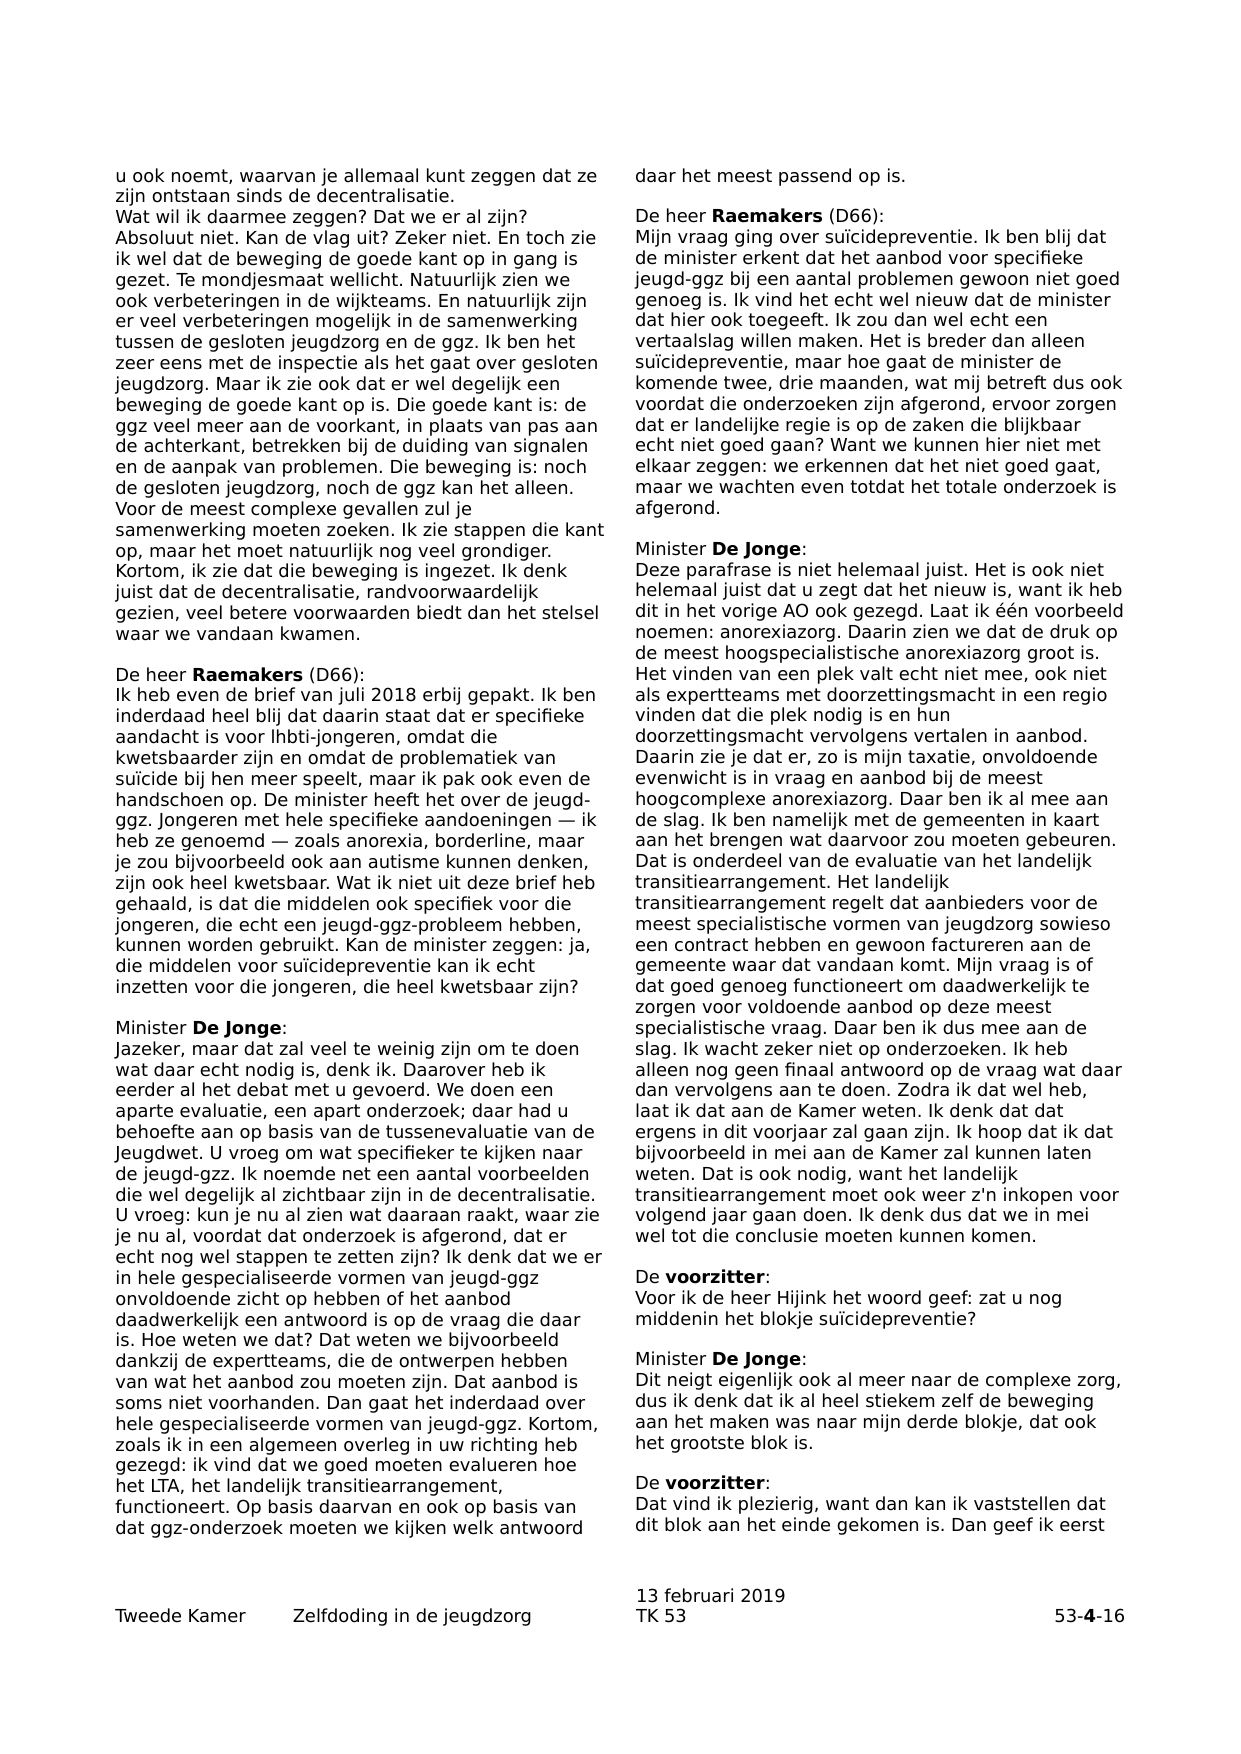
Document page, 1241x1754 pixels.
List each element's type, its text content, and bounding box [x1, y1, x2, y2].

text Dit neigt eigenlijk ook al meer naar de complexe zorg, dus ik denk dat ik al heel stiekem zelf de beweging aan het maken was naar mijn derde blokje, dat ook het grootste blok is. [635, 1370, 1125, 1453]
text De voorzitter: [635, 1267, 1125, 1287]
text Minister De Jonge: [635, 538, 1125, 559]
text Minister De Jonge: [115, 1018, 605, 1038]
text Deze parafrase is niet helemaal juist. Het is ook niet helemaal juist dat u zegt dat het nieuw is, want ik heb dit in het vorige AO ook gezegd. Laat ik één voorbeeld noemen: anorexiazorg. Daarin zien we dat de druk op de meest hoogspecialistische anorexiazorg groot is. Het vinden van een plek valt echt niet mee, ook niet als expertteams met doorzettingsmacht in een regio vinden dat die plek nodig is en hun doorzettingsmacht vervolgens vertalen in aanbod. Daarin zie je dat er, zo is mijn taxatie, onvoldoende evenwicht is in vraag en aanbod bij de meest hoogcomplexe anorexiazorg. Daar ben ik al mee aan de slag. Ik ben namelijk met de gemeenten in kaart aan het brengen wat daarvoor zou moeten gebeuren. Dat is onderdeel van de evaluatie van het landelijk transitiearrangement. Het landelijk transitiearrangement regelt dat aanbieders voor de meest specialistische vormen van jeugdzorg sowieso een contract hebben en gewoon factureren aan de gemeente waar dat vandaan komt. Mijn vraag is of dat goed genoeg functioneert om daadwerkelijk te zorgen voor voldoende aanbod op deze meest specialistische vraag. Daar ben ik dus mee aan de slag. Ik wacht zeker niet op onderzoeken. Ik heb alleen nog geen finaal antwoord op de vraag wat daar dan vervolgens aan te doen. Zodra ik dat wel heb, laat ik dat aan de Kamer weten. Ik denk dat dat ergens in dit voorjaar zal gaan zijn. Ik hoop dat ik dat bijvoorbeeld in mei aan de Kamer zal kunnen laten weten. Dat is ook nodig, want het landelijk transitiearrangement moet ook weer z'n inkopen voor volgend jaar gaan doen. Ik denk dus dat we in mei wel tot die conclusie moeten kunnen komen. [635, 559, 1125, 1247]
text De heer Raemakers (D66): [115, 664, 605, 685]
text Voor ik de heer Hijink het woord geef: zat u nog middenin het blokje suïcidepreventie? [635, 1287, 1125, 1329]
text Dat vind ik plezierig, want dan kan ik vaststellen dat dit blok aan het einde gekomen is. Dan geef ik eerst [635, 1494, 1125, 1536]
text De heer Raemakers (D66): [635, 206, 1125, 227]
text Jazeker, maar dat zal veel te weinig zijn om te doen wat daar echt nodig is, denk ik. Daarover heb ik eerder al het debat met u gevoerd. We doen een aparte evaluatie, een apart onderzoek; daar had u behoefte aan op basis van de tussenevaluatie van de Jeugdwet. U vroeg om wat specifieker te kijken naar de jeugd-gzz. Ik noemde net een aantal voorbeelden die wel degelijk al zichtbaar zijn in de decentralisatie. U vroeg: kun je nu al zien wat daaraan raakt, waar zie je nu al, voordat dat onderzoek is afgerond, dat er echt nog wel stappen te zetten zijn? Ik denk dat we er in hele gespecialiseerde vormen van jeugd-ggz onvoldoende zicht op hebben of het aanbod daadwerkelijk een antwoord is op de vraag die daar is. Hoe weten we dat? Dat weten we bijvoorbeeld dankzij de expertteams, die de ontwerpen hebben van wat het aanbod zou moeten zijn. Dat aanbod is soms niet voorhanden. Dan gaat het inderdaad over hele gespecialiseerde vormen van jeugd-ggz. Kortom, zoals ik in een algemeen overleg in uw richting heb gezegd: ik vind dat we goed moeten evalueren hoe het LTA, het landelijk transitiearrangement, functioneert. Op basis daarvan en ook op basis van dat ggz-onderzoek moeten we kijken welk antwoord [115, 1038, 605, 1538]
text u ook noemt, waarvan je allemaal kunt zeggen dat ze zijn ontstaan sinds de decentralisatie. [115, 165, 605, 207]
text Wat wil ik daarmee zeggen? Dat we er al zijn? Absoluut niet. Kan de vlag uit? Zeker niet. En toch zie ik wel dat de beweging de goede kant op in gang is gezet. Te mondjesmaat wellicht. Natuurlijk zien we ook verbeteringen in de wijkteams. En natuurlijk zijn er veel verbeteringen mogelijk in de samenwerking tussen de gesloten jeugdzorg en de ggz. Ik ben het zeer eens met de inspectie als het gaat over gesloten jeugdzorg. Maar ik zie ook dat er wel degelijk een beweging de goede kant op is. Die goede kant is: de ggz veel meer aan de voorkant, in plaats van pas aan de achterkant, betrekken bij de duiding van signalen en de aanpak van problemen. Die beweging is: noch de gesloten jeugdzorg, noch de ggz kan het alleen. Voor de meest complexe gevallen zul je samenwerking moeten zoeken. Ik zie stappen die kant op, maar het moet natuurlijk nog veel grondiger. Kortom, ik zie dat die beweging is ingezet. Ik denk juist dat de decentralisatie, randvoorwaardelijk gezien, veel betere voorwaarden biedt dan het stelsel waar we vandaan kwamen. [115, 207, 605, 644]
text Ik heb even de brief van juli 2018 erbij gepakt. Ik ben inderdaad heel blij dat daarin staat dat er specifieke aandacht is voor lhbti-jongeren, omdat die kwetsbaarder zijn en omdat de problematiek van suïcide bij hen meer speelt, maar ik pak ook even de handschoen op. De minister heeft het over de jeugd-ggz. Jongeren met hele specifieke aandoeningen — ik heb ze genoemd — zoals anorexia, borderline, maar je zou bijvoorbeeld ook aan autisme kunnen denken, zijn ook heel kwetsbaar. Wat ik niet uit deze brief heb gehaald, is dat die middelen ook specifiek voor die jongeren, die echt een jeugd-ggz-probleem hebben, kunnen worden gebruikt. Kan de minister zeggen: ja, die middelen voor suïcidepreventie kan ik echt inzetten voor die jongeren, die heel kwetsbaar zijn? [115, 685, 605, 998]
text Minister De Jonge: [635, 1349, 1125, 1370]
text Mijn vraag ging over suïcidepreventie. Ik ben blij dat de minister erkent dat het aanbod voor specifieke jeugd-ggz bij een aantal problemen gewoon niet goed genoeg is. Ik vind het echt wel nieuw dat de minister dat hier ook toegeeft. Ik zou dan wel echt een vertaalslag willen maken. Het is breder dan alleen suïcidepreventie, maar hoe gaat de minister de komende twee, drie maanden, wat mij betreft dus ook voordat die onderzoeken zijn afgerond, ervoor zorgen dat er landelijke regie is op de zaken die blijkbaar echt niet goed gaan? Want we kunnen hier niet met elkaar zeggen: we erkennen dat het niet goed gaat, maar we wachten even totdat het totale onderzoek is afgerond. [635, 227, 1125, 518]
text De voorzitter: [635, 1473, 1125, 1494]
text daar het meest passend op is. [635, 165, 1125, 186]
